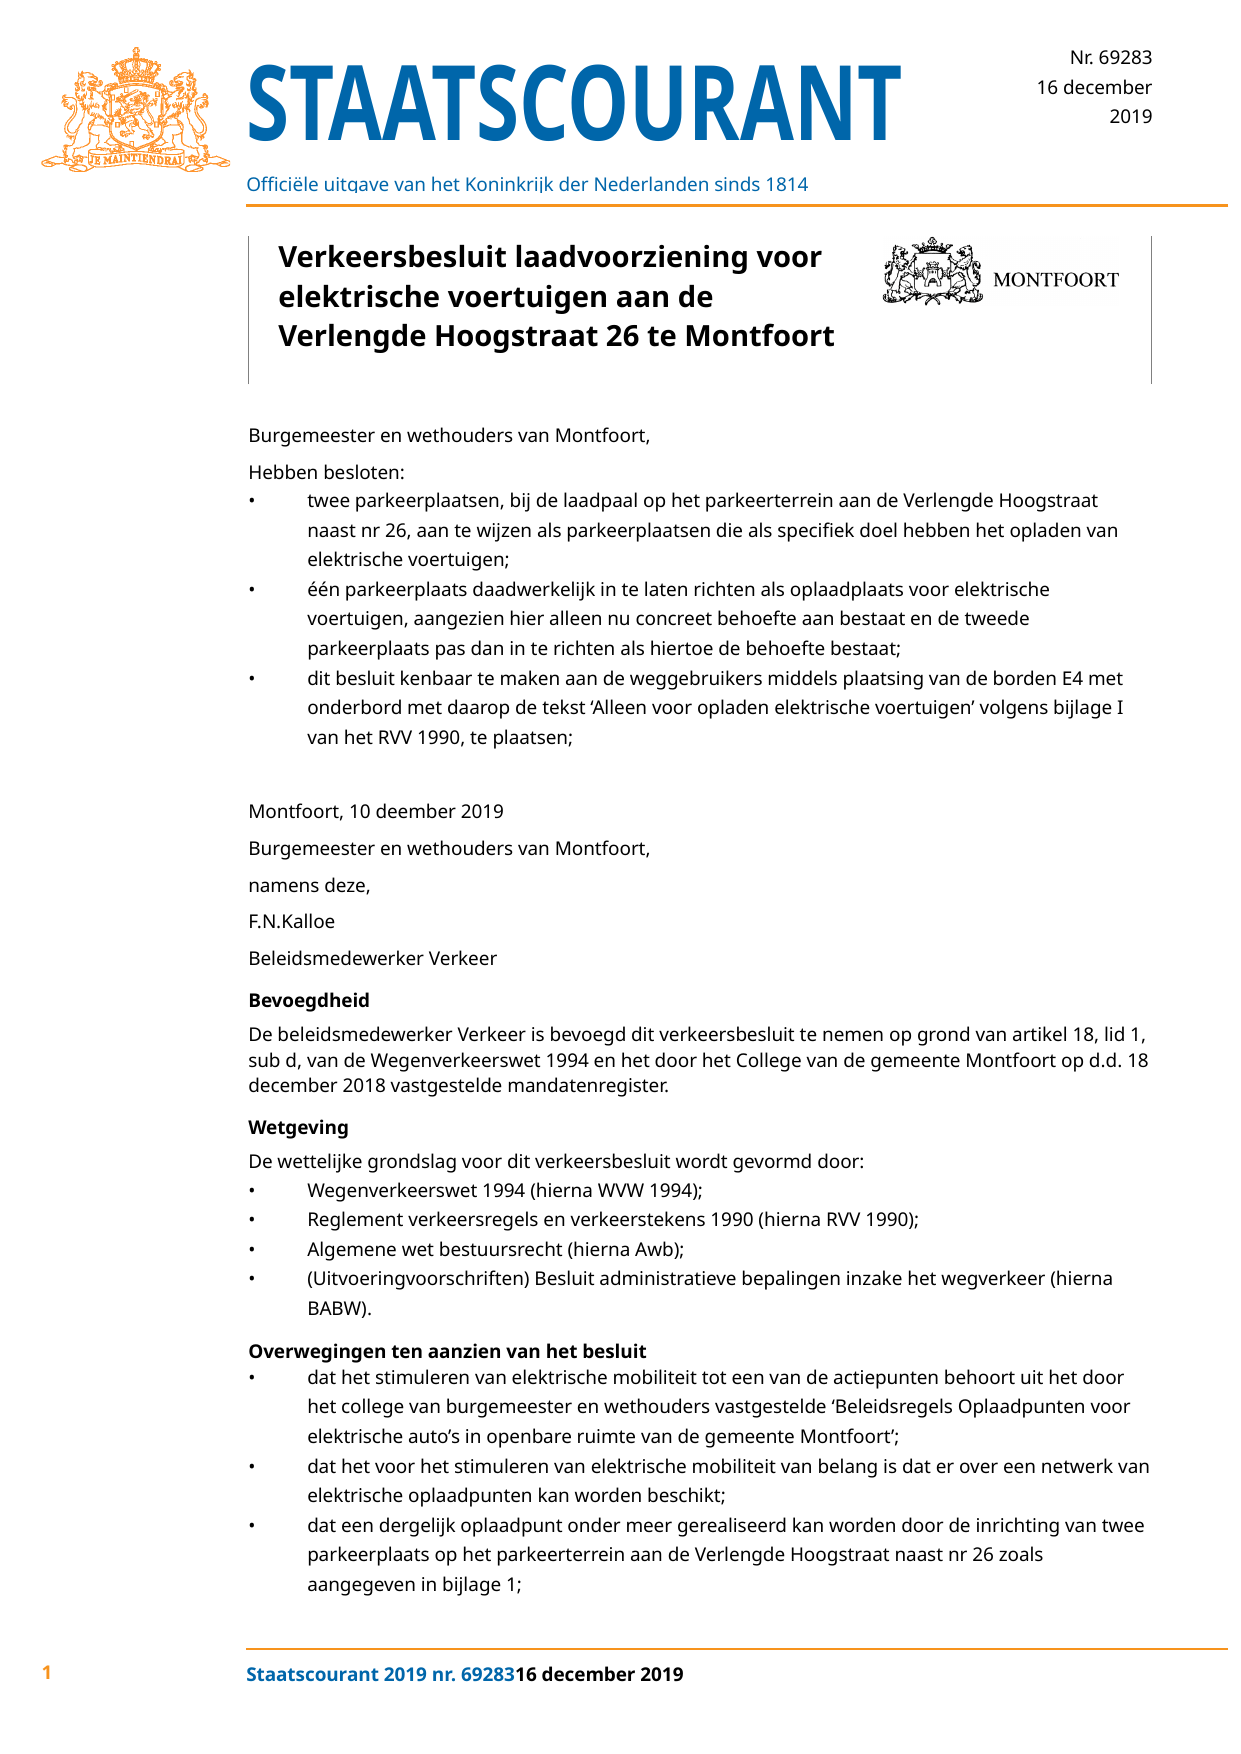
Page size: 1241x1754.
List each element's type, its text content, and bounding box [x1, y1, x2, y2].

text Beleidsmedewerker Verkeer [248, 945, 1152, 971]
list Reglement verkeersregels en verkeerstekens 1990 (hierna RVV 1990); [248, 1206, 1152, 1232]
text Hebben besloten: [248, 459, 1152, 485]
text F.N.Kalloe [248, 908, 1152, 934]
list dat een dergelijk oplaadpunt onder meer gerealiseerd kan worden door de inrichting van twee parkeerplaats op het parkeerterrein aan de Verlengde Hoogstraat naast nr 26 zoals aangegeven in bijlage 1; [248, 1512, 1152, 1597]
text De beleidsmedewerker Verkeer is bevoegd dit verkeersbesluit te nemen op grond van artikel 18, lid 1, sub d, van de Wegenverkeerswet 1994 en het door het College van de gemeente Montfoort op d.d. 18 december 2018 vastgestelde mandatenregister. [248, 1021, 1152, 1098]
list Algemene wet bestuursrecht (hierna Awb); [248, 1236, 1152, 1262]
text Bevoegdheid [248, 987, 1152, 1013]
text Burgemeester en wethouders van Montfoort, [248, 422, 1152, 448]
list dat het stimuleren van elektrische mobiliteit tot een van de actiepunten behoort uit het door het college van burgemeester en wethouders vastgestelde ‘Beleidsregels Oplaadpunten voor elektrische auto’s in openbare ruimte van de gemeente Montfoort’; [248, 1364, 1152, 1449]
text Montfoort, 10 deember 2019 [248, 798, 1152, 824]
list dit besluit kenbaar te maken aan de weggebruikers middels plaatsing van de borden E4 met onderbord met daarop de tekst ‘Alleen voor opladen elektrische voertuigen’ volgens bijlage I van het RVV 1990, te plaatsen; [248, 665, 1152, 750]
text Burgemeester en wethouders van Montfoort, [248, 835, 1152, 861]
list (Uitvoeringvoorschriften) Besluit administratieve bepalingen inzake het wegverkeer (hierna BABW). [248, 1266, 1152, 1321]
text Overwegingen ten aanzien van het besluit [248, 1338, 1152, 1364]
picture [41, 47, 231, 172]
text Wetgeving [248, 1114, 1152, 1140]
list één parkeerplaats daadwerkelijk in te laten richten als oplaadplaats voor elektrische voertuigen, aangezien hier alleen nu concreet behoefte aan bestaat en de tweede parkeerplaats pas dan in te richten als hiertoe de behoefte bestaat; [248, 576, 1152, 661]
text De wettelijke grondslag voor dit verkeersbesluit wordt gevormd door: [248, 1148, 1152, 1174]
picture [882, 236, 1119, 306]
text namens deze, [248, 872, 1152, 898]
list dat het voor het stimuleren van elektrische mobiliteit van belang is dat er over een netwerk van elektrische oplaadpunten kan worden beschikt; [248, 1453, 1152, 1508]
table_header Verkeersbesluit laadvoorziening voor elektrische voertuigen aan de Verlengde Hoogstraat 26 te Montfoort [249, 236, 850, 384]
list Wegenverkeerswet 1994 (hierna WVW 1994); [248, 1177, 1152, 1203]
table_header [850, 236, 1151, 384]
list twee parkeerplaatsen, bij de laadpaal op het parkeerterrein aan de Verlengde Hoogstraat naast nr 26, aan te wijzen als parkeerplaatsen die als specifiek doel hebben het opladen van elektrische voertuigen; [248, 487, 1152, 572]
